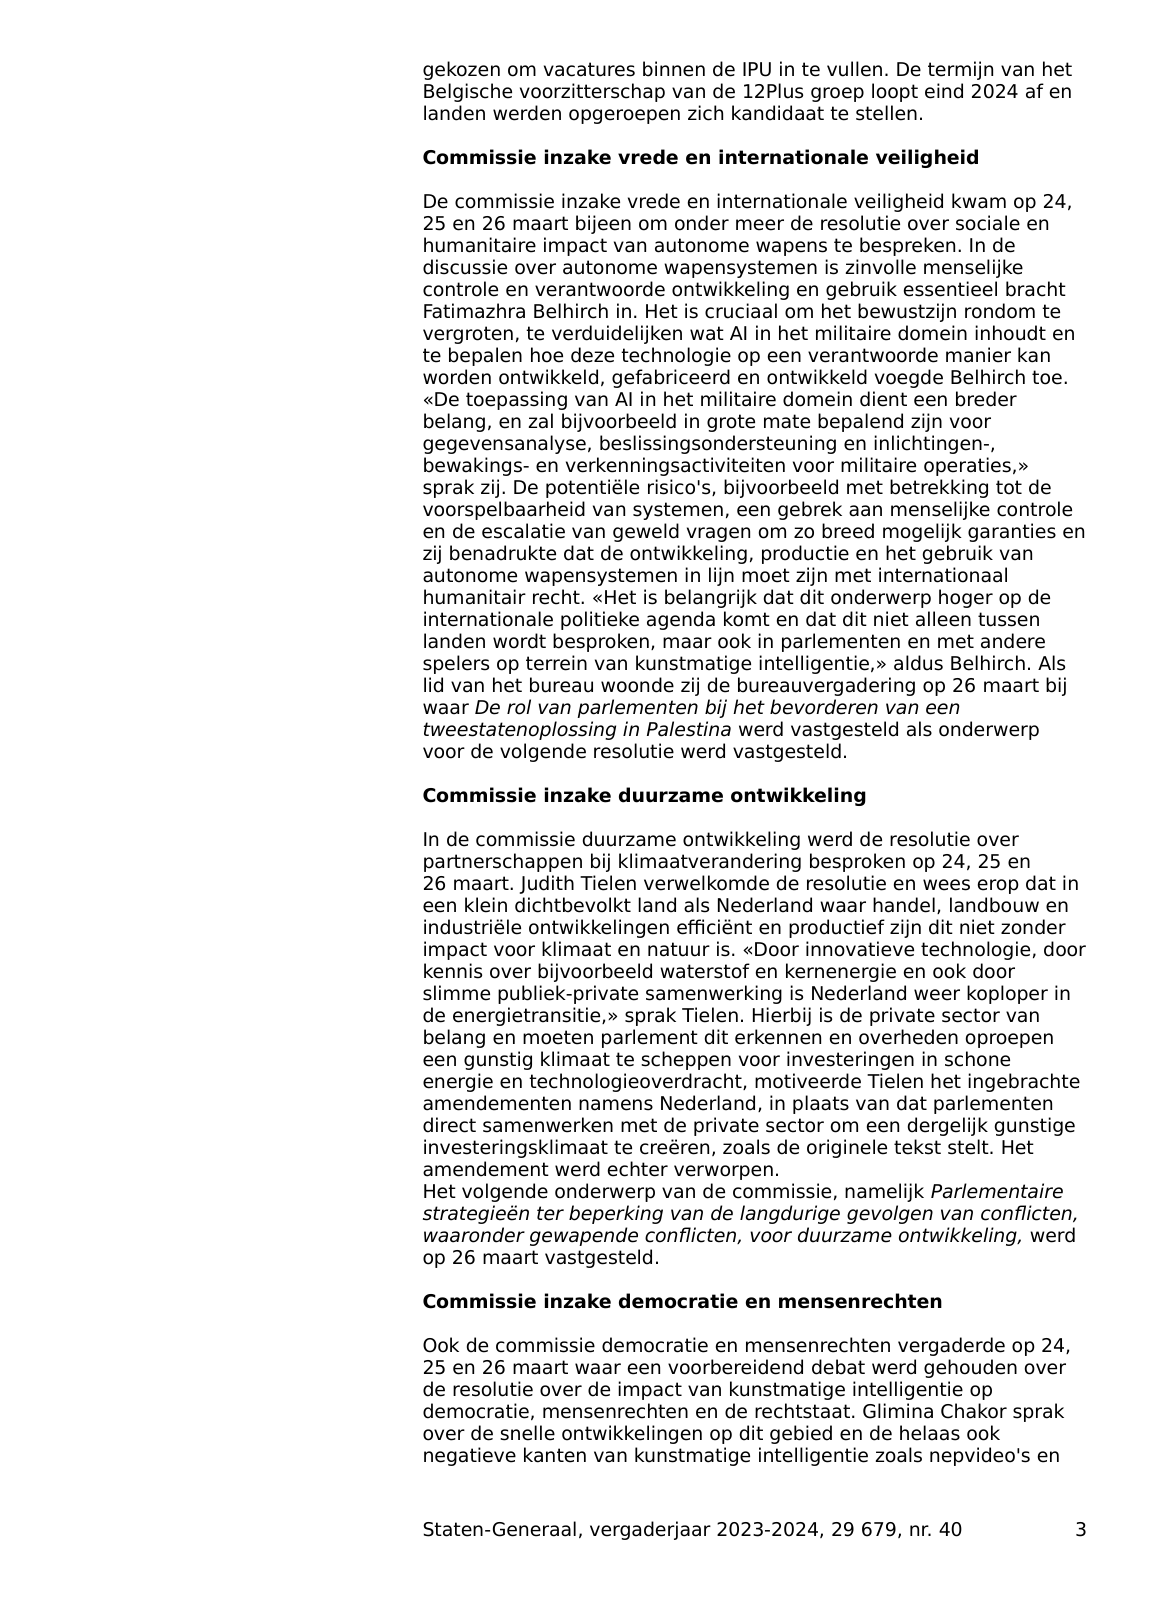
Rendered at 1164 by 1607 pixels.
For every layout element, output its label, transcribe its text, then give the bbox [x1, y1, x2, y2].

subtitle Commissie inzake duurzame ontwikkeling [422, 785, 1087, 807]
text Het volgende onderwerp van de commissie, namelijk Parlementaire strategieën ter beperking van de langdurige gevolgen van conflicten, waaronder gewapende conflicten, voor duurzame ontwikkeling, werd op 26 maart vastgesteld. [422, 1181, 1087, 1269]
text gekozen om vacatures binnen de IPU in te vullen. De termijn van het Belgische voorzitterschap van de 12Plus groep loopt eind 2024 af en landen werden opgeroepen zich kandidaat te stellen. [422, 59, 1087, 125]
subtitle Commissie inzake vrede en internationale veiligheid [422, 147, 1087, 169]
text De commissie inzake vrede en internationale veiligheid kwam op 24, 25 en 26 maart bijeen om onder meer de resolutie over sociale en humanitaire impact van autonome wapens te bespreken. In de discussie over autonome wapensystemen is zinvolle menselijke controle en verantwoorde ontwikkeling en gebruik essentieel bracht Fatimazhra Belhirch in. Het is cruciaal om het bewustzijn rondom te vergroten, te verduidelijken wat AI in het militaire domein inhoudt en te bepalen hoe deze technologie op een verantwoorde manier kan worden ontwikkeld, gefabriceerd en ontwikkeld voegde Belhirch toe. «De toepassing van AI in het militaire domein dient een breder belang, en zal bijvoorbeeld in grote mate bepalend zijn voor gegevensanalyse, beslissingsondersteuning en inlichtingen-, bewakings- en verkenningsactiviteiten voor militaire operaties,» sprak zij. De potentiële risico's, bijvoorbeeld met betrekking tot de voorspelbaarheid van systemen, een gebrek aan menselijke controle en de escalatie van geweld vragen om zo breed mogelijk garanties en zij benadrukte dat de ontwikkeling, productie en het gebruik van autonome wapensystemen in lijn moet zijn met internationaal humanitair recht. «Het is belangrijk dat dit onderwerp hoger op de internationale politieke agenda komt en dat dit niet alleen tussen landen wordt besproken, maar ook in parlementen en met andere spelers op terrein van kunstmatige intelligentie,» aldus Belhirch. Als lid van het bureau woonde zij de bureauvergadering op 26 maart bij waar De rol van parlementen bij het bevorderen van een tweestatenoplossing in Palestina werd vastgesteld als onderwerp voor de volgende resolutie werd vastgesteld. [422, 191, 1087, 763]
text Ook de commissie democratie en mensenrechten vergaderde op 24, 25 en 26 maart waar een voorbereidend debat werd gehouden over de resolutie over de impact van kunstmatige intelligentie op democratie, mensenrechten en de rechtstaat. Glimina Chakor sprak over de snelle ontwikkelingen op dit gebied en de helaas ook negatieve kanten van kunstmatige intelligentie zoals nepvideo's en [422, 1335, 1087, 1467]
text In de commissie duurzame ontwikkeling werd de resolutie over partnerschappen bij klimaatverandering besproken op 24, 25 en 26 maart. Judith Tielen verwelkomde de resolutie en wees erop dat in een klein dichtbevolkt land als Nederland waar handel, landbouw en industriële ontwikkelingen efficiënt en productief zijn dit niet zonder impact voor klimaat en natuur is. «Door innovatieve technologie, door kennis over bijvoorbeeld waterstof en kernenergie en ook door slimme publiek-private samenwerking is Nederland weer koploper in de energietransitie,» sprak Tielen. Hierbij is de private sector van belang en moeten parlement dit erkennen en overheden oproepen een gunstig klimaat te scheppen voor investeringen in schone energie en technologieoverdracht, motiveerde Tielen het ingebrachte amendementen namens Nederland, in plaats van dat parlementen direct samenwerken met de private sector om een dergelijk gunstige investeringsklimaat te creëren, zoals de originele tekst stelt. Het amendement werd echter verworpen. [422, 829, 1087, 1181]
subtitle Commissie inzake democratie en mensenrechten [422, 1291, 1087, 1313]
